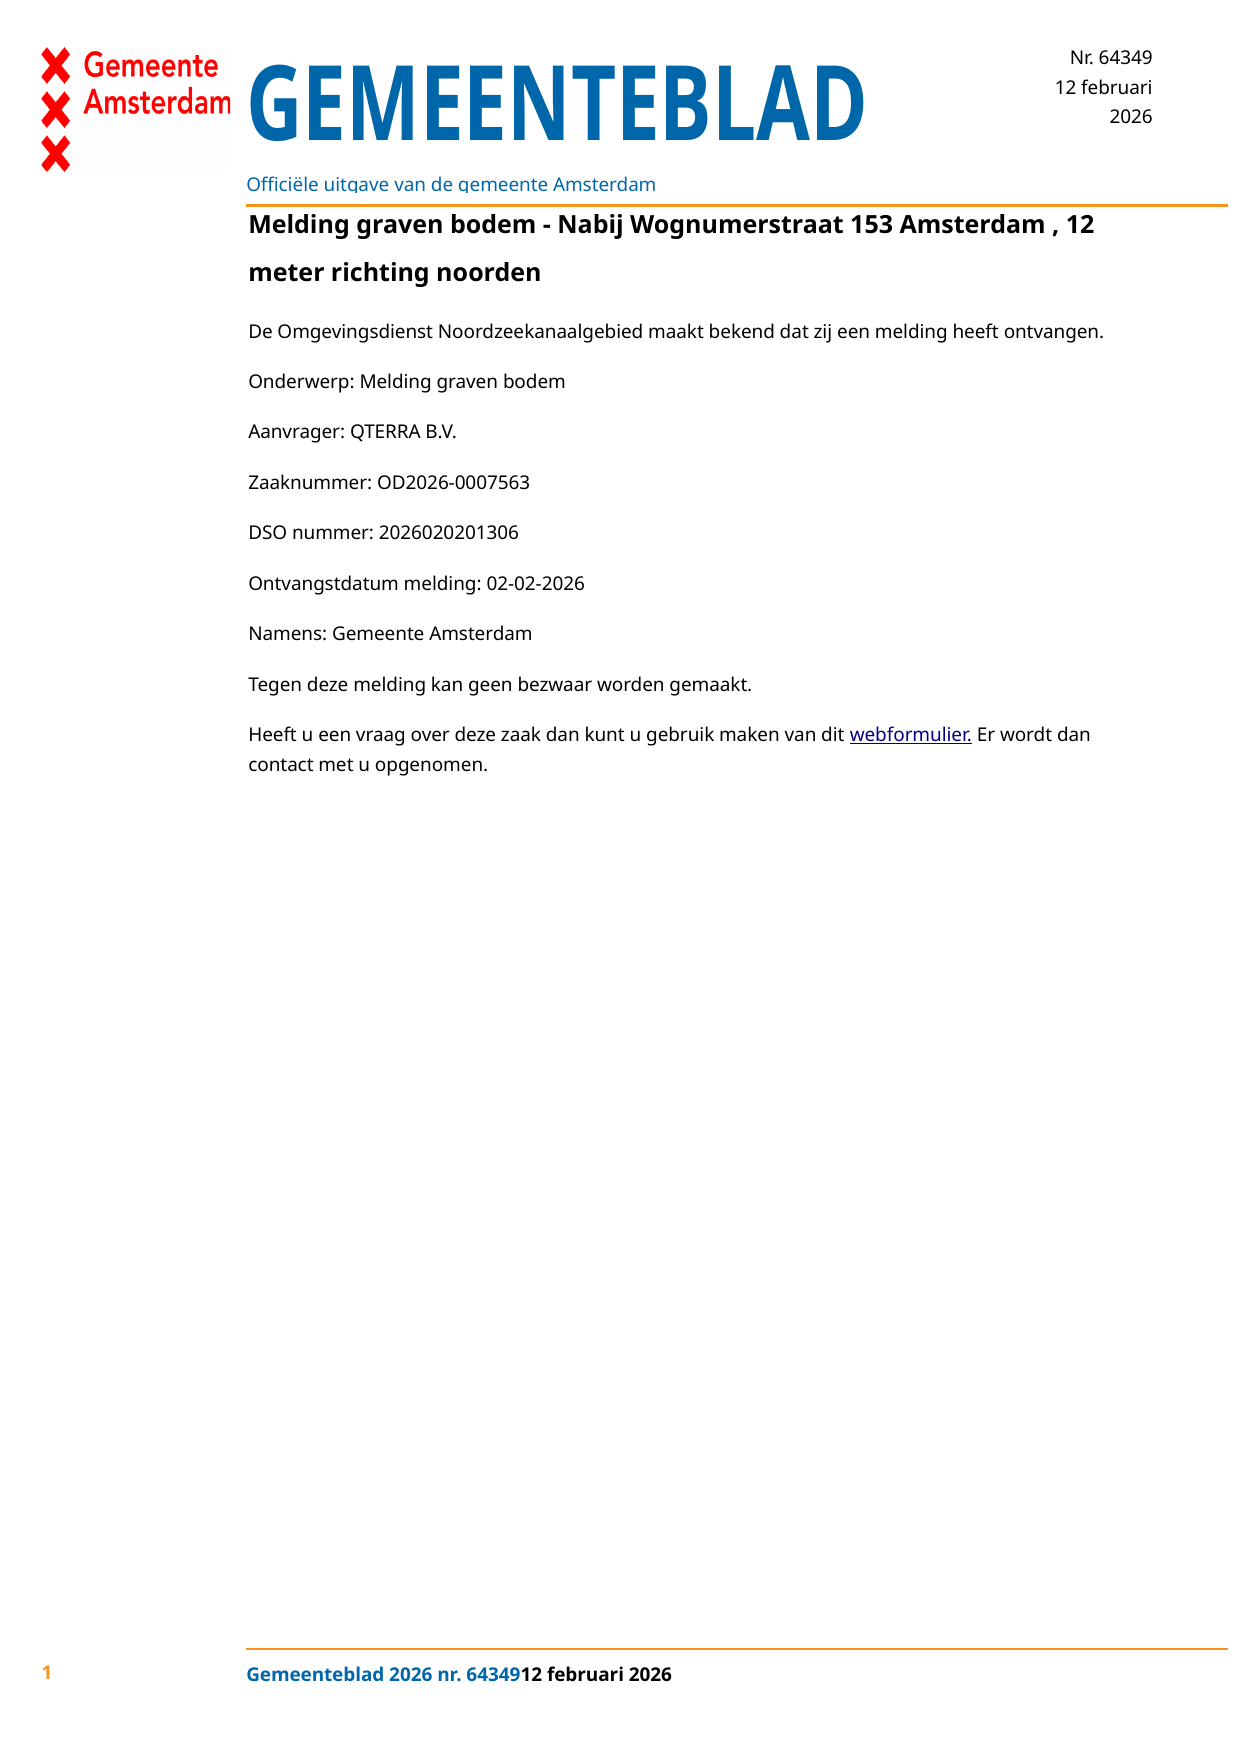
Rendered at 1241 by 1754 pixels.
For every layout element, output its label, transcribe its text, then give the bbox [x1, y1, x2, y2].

text Aanvrager: QTERRA B.V. [248, 419, 1152, 444]
text Ontvangstdatum melding: 02-02-2026 [248, 570, 1152, 596]
text Onderwerp: Melding graven bodem [248, 368, 1152, 394]
text Heeft u een vraag over deze zaak dan kunt u gebruik maken van dit webformulier. Er wordt dan contact met u opgenomen. [248, 721, 1152, 777]
text Zaaknummer: OD2026-0007563 [248, 469, 1152, 495]
text DSO nummer: 2026020201306 [248, 519, 1152, 545]
text Melding graven bodem - Nabij Wognumerstraat 153 Amsterdam , 12 meter richting noorden [248, 207, 1152, 288]
text Tegen deze melding kan geen bezwaar worden gemaakt. [248, 671, 1152, 697]
picture [41, 47, 231, 172]
text De Omgevingsdienst Noordzeekanaalgebied maakt bekend dat zij een melding heeft ontvangen. [248, 318, 1152, 344]
text Namens: Gemeente Amsterdam [248, 620, 1152, 646]
